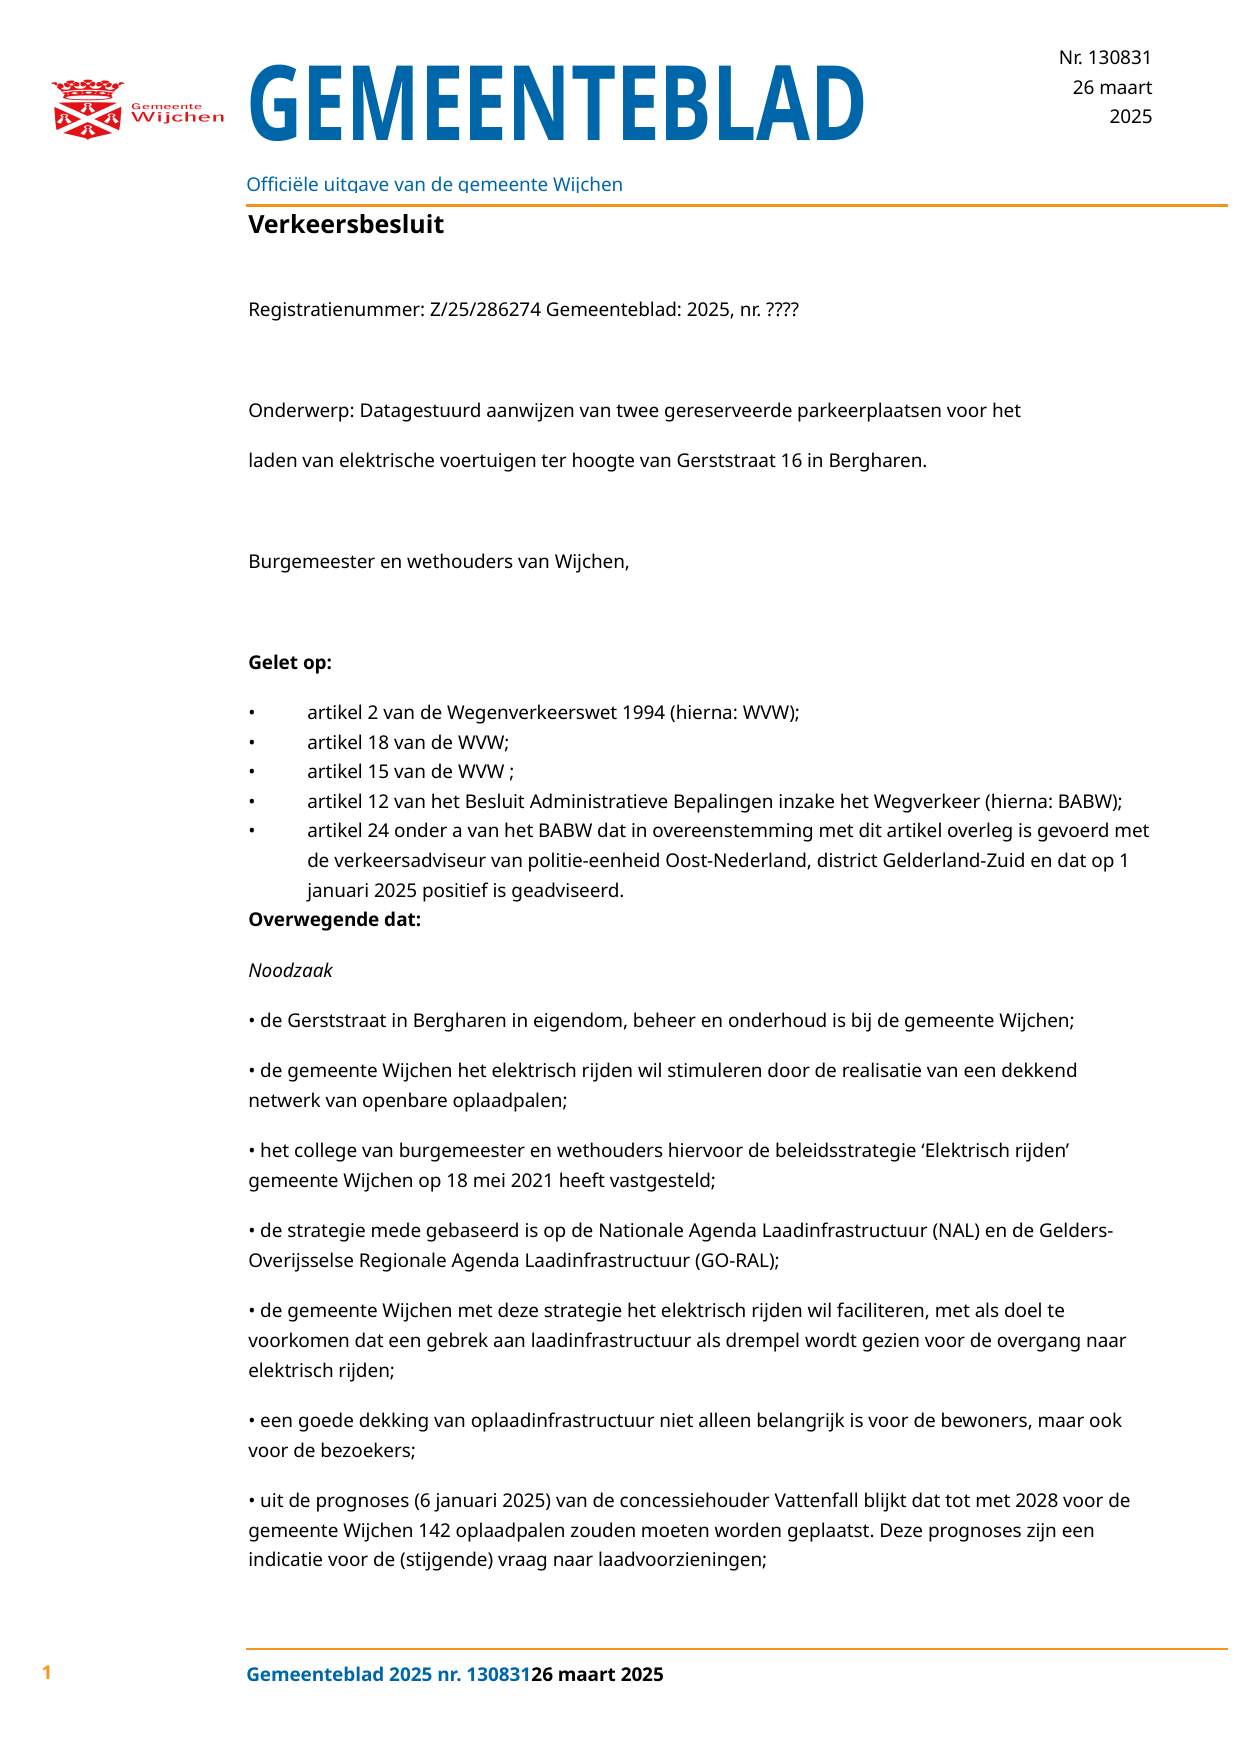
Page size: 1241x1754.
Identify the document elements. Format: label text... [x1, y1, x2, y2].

list artikel 15 van de WVW ; [248, 758, 1152, 784]
picture [41, 47, 231, 172]
text Overwegende dat: [248, 906, 1152, 932]
text Burgemeester en wethouders van Wijchen, [248, 548, 1152, 574]
text • de Gerststraat in Bergharen in eigendom, beheer en onderhoud is bij de gemeente Wijchen; [248, 1007, 1152, 1033]
text • de strategie mede gebaseerd is op de Nationale Agenda Laadinfrastructuur (NAL) en de Gelders- Overijsselse Regionale Agenda Laadinfrastructuur (GO-RAL); [248, 1218, 1152, 1273]
list artikel 18 van de WVW; [248, 729, 1152, 755]
list artikel 24 onder a van het BABW dat in overeenstemming met dit artikel overleg is gevoerd met de verkeersadviseur van politie-eenheid Oost-Nederland, district Gelderland-Zuid en dat op 1 januari 2025 positief is geadviseerd. [248, 818, 1152, 903]
text Gelet op: [248, 649, 1152, 675]
text Registratienummer: Z/25/286274 Gemeenteblad: 2025, nr. ???? [248, 296, 1152, 322]
text • een goede dekking van oplaadinfrastructuur niet alleen belangrijk is voor de bewoners, maar ook voor de bezoekers; [248, 1407, 1152, 1463]
text laden van elektrische voertuigen ter hoogte van Gerststraat 16 in Bergharen. [248, 447, 1152, 473]
list artikel 2 van de Wegenverkeerswet 1994 (hierna: WVW); [248, 699, 1152, 725]
text • uit de prognoses (6 januari 2025) van de concessiehouder Vattenfall blijkt dat tot met 2028 voor de gemeente Wijchen 142 oplaadpalen zouden moeten worden geplaatst. Deze prognoses zijn een indicatie voor de (stijgende) vraag naar laadvoorzieningen; [248, 1487, 1152, 1572]
text Noodzaak [248, 957, 1152, 983]
text Onderwerp: Datagestuurd aanwijzen van twee gereserveerde parkeerplaatsen voor het [248, 397, 1152, 423]
text • de gemeente Wijchen het elektrisch rijden wil stimuleren door de realisatie van een dekkend netwerk van openbare oplaadpalen; [248, 1058, 1152, 1113]
text • de gemeente Wijchen met deze strategie het elektrisch rijden wil faciliteren, met als doel te voorkomen dat een gebrek aan laadinfrastructuur als drempel wordt gezien voor de overgang naar elektrisch rijden; [248, 1298, 1152, 1383]
text Verkeersbesluit [248, 207, 1152, 241]
list artikel 12 van het Besluit Administratieve Bepalingen inzake het Wegverkeer (hierna: BABW); [248, 788, 1152, 814]
text • het college van burgemeester en wethouders hiervoor de beleidsstrategie ‘Elektrisch rijden’ gemeente Wijchen op 18 mei 2021 heeft vastgesteld; [248, 1138, 1152, 1193]
